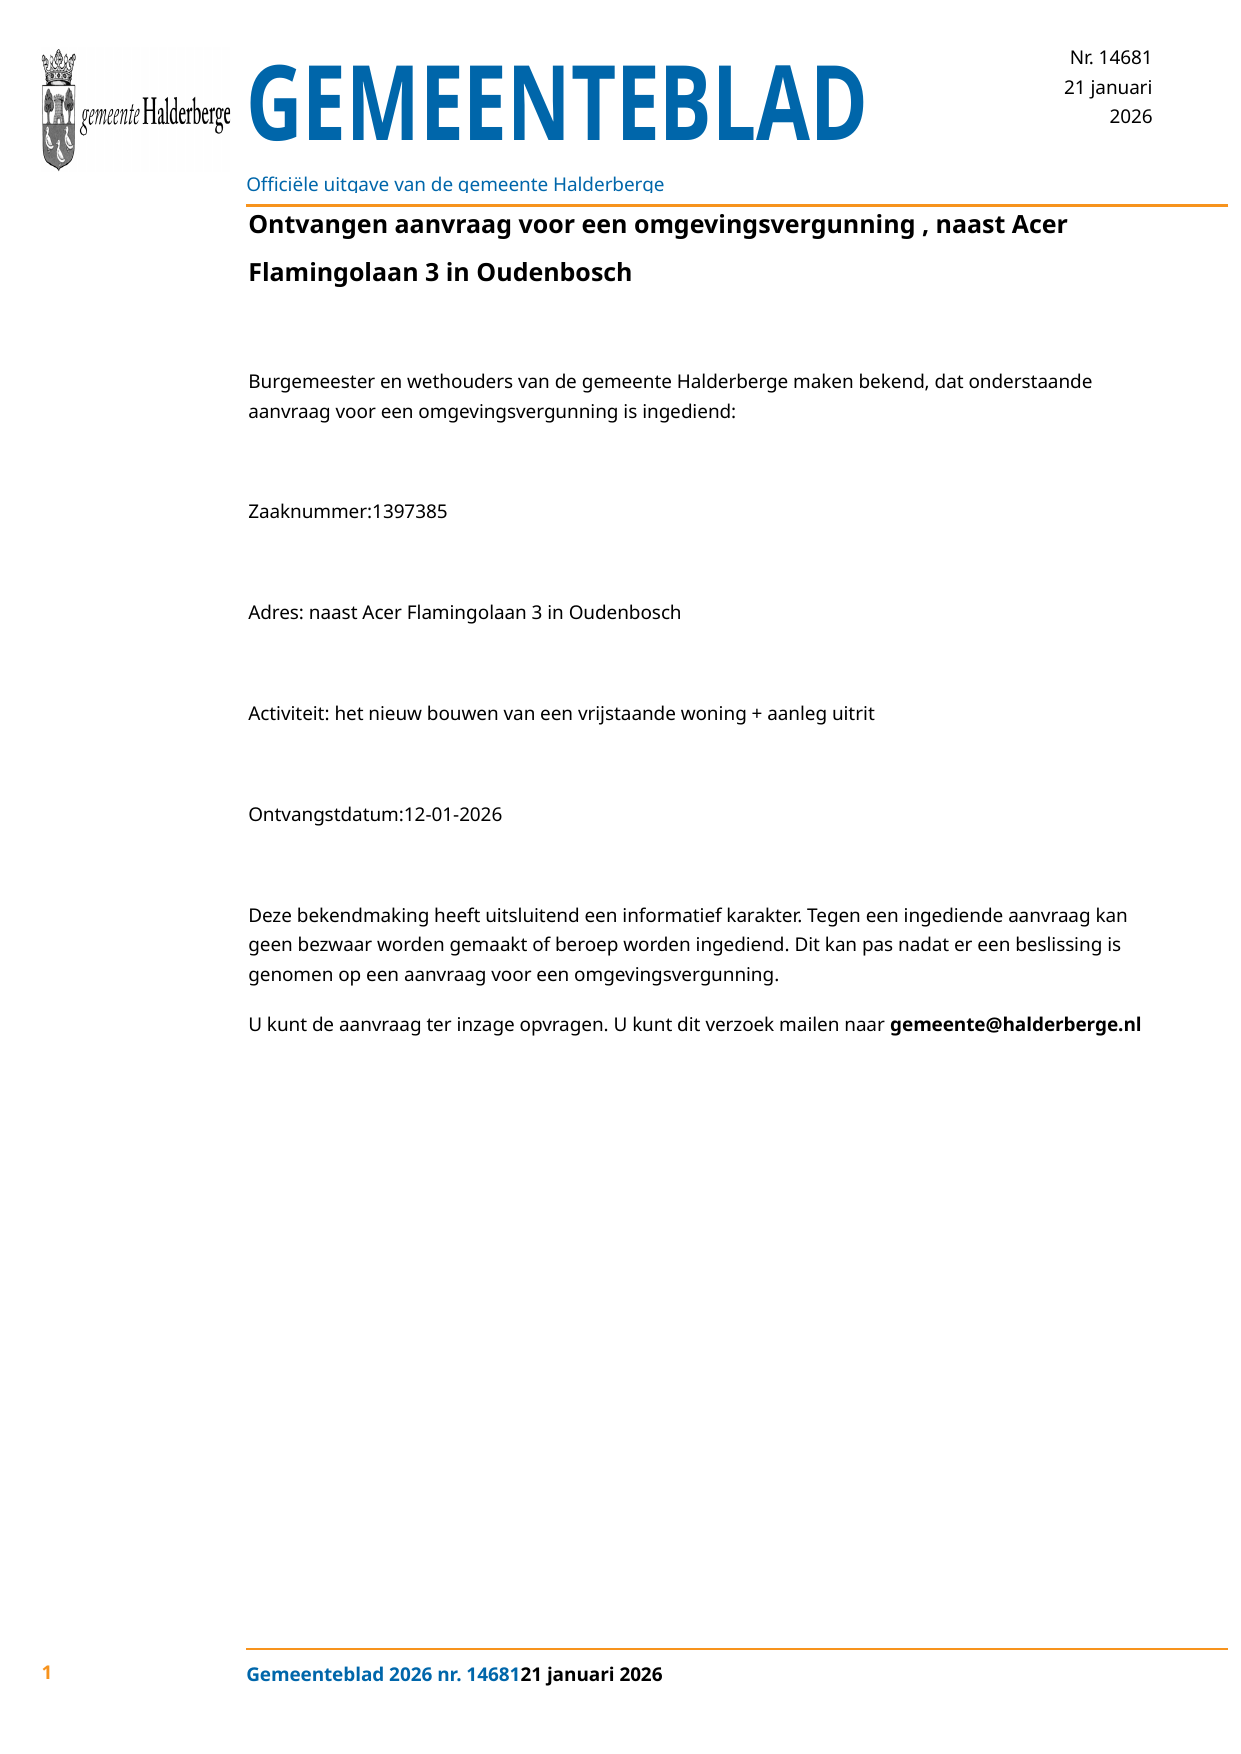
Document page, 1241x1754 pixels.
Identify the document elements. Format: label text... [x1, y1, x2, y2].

text Burgemeester en wethouders van de gemeente Halderberge maken bekend, dat onderstaande aanvraag voor een omgevingsvergunning is ingediend: [248, 368, 1152, 424]
text Activiteit: het nieuw bouwen van een vrijstaande woning + aanleg uitrit [248, 700, 1152, 726]
text Ontvangstdatum:12-01-2026 [248, 801, 1152, 827]
text Deze bekendmaking heeft uitsluitend een informatief karakter. Tegen een ingediende aanvraag kan geen bezwaar worden gemaakt of beroep worden ingediend. Dit kan pas nadat er een beslissing is genomen op een aanvraag voor een omgevingsvergunning. [248, 902, 1152, 987]
text Adres: naast Acer Flamingolaan 3 in Oudenbosch [248, 599, 1152, 625]
text Ontvangen aanvraag voor een omgevingsvergunning , naast Acer Flamingolaan 3 in Oudenbosch [248, 207, 1152, 288]
picture [41, 47, 231, 172]
text U kunt de aanvraag ter inzage opvragen. U kunt dit verzoek mailen naar gemeente@halderberge.nl [248, 1012, 1152, 1037]
text Zaaknummer:1397385 [248, 499, 1152, 524]
